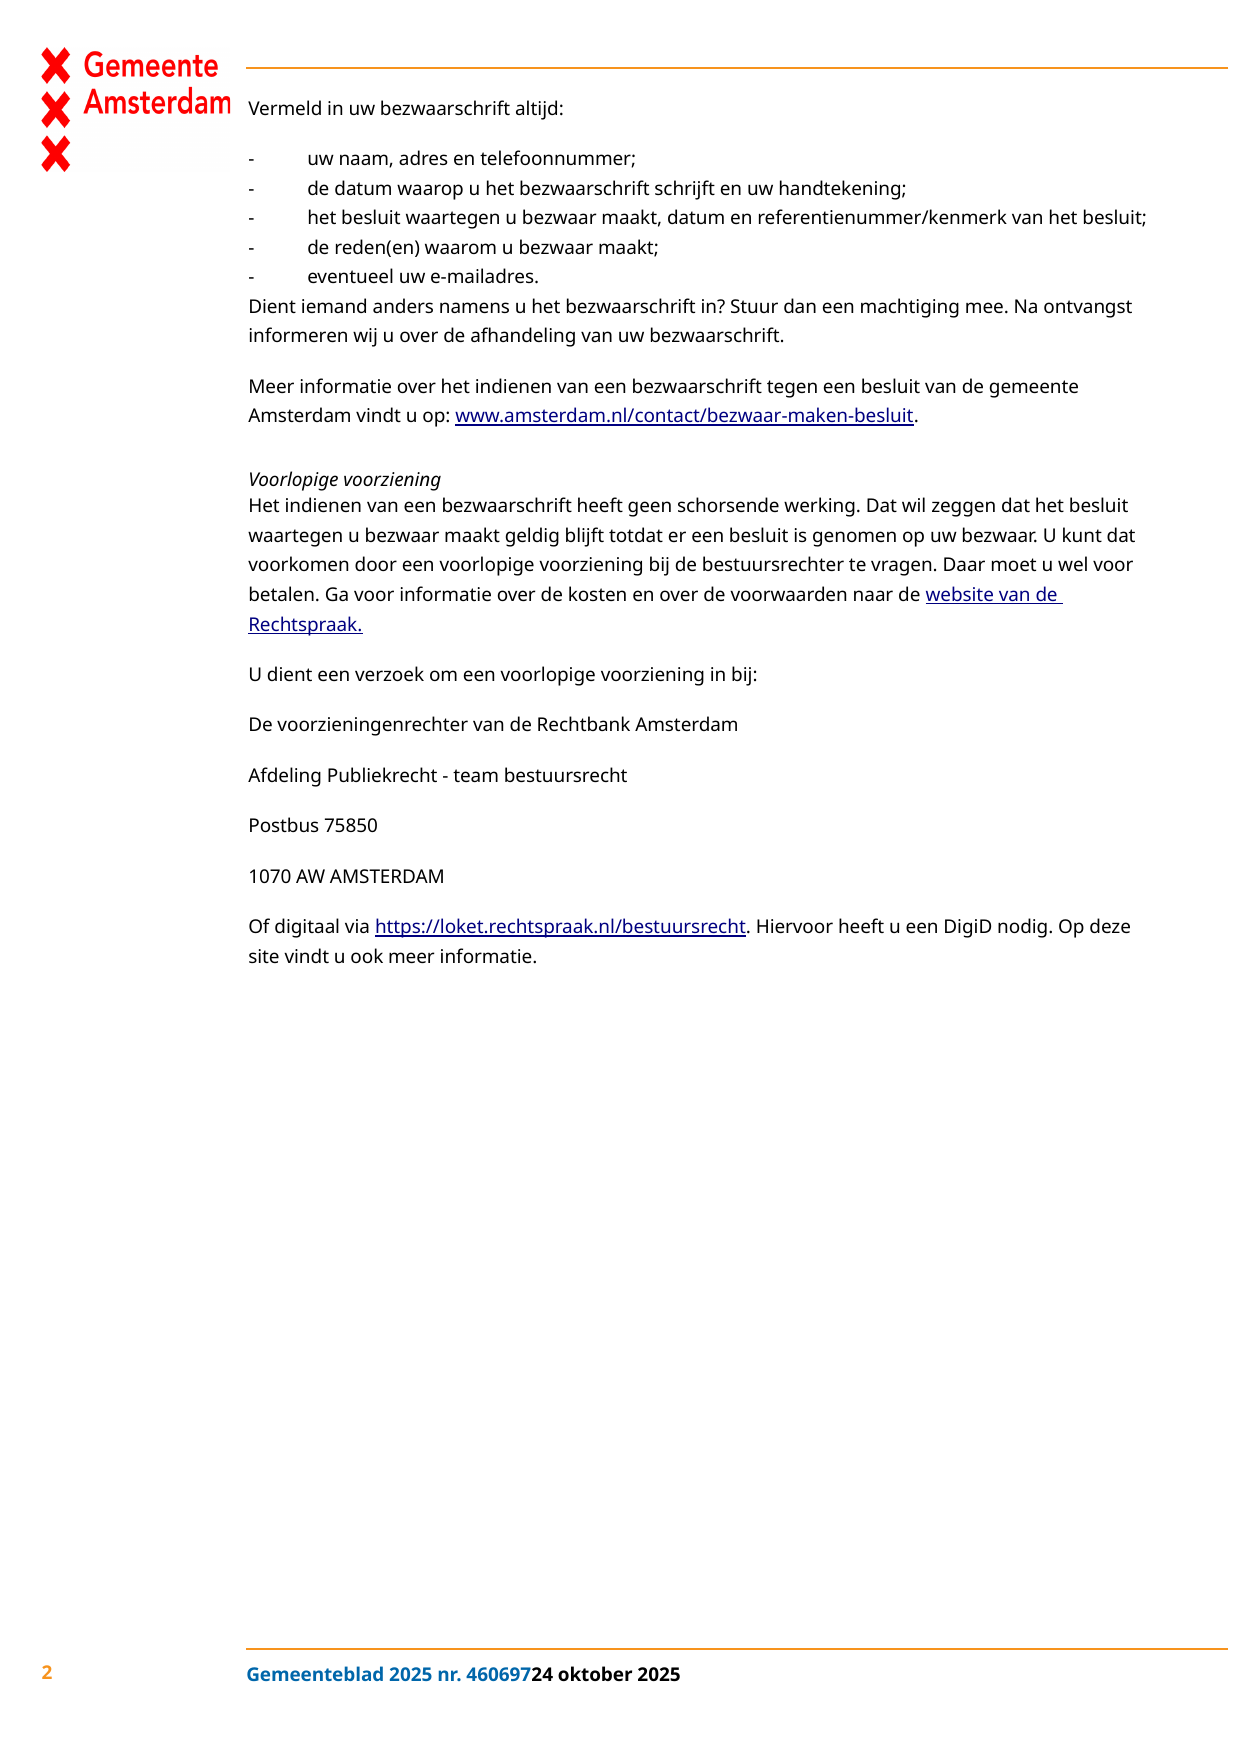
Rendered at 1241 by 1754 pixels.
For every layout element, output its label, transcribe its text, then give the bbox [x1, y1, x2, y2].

text Afdeling Publiekrecht - team bestuursrecht [248, 762, 1152, 788]
text Of digitaal via https://loket.rechtspraak.nl/bestuursrecht. Hiervoor heeft u een DigiD nodig. Op deze site vindt u ook meer informatie. [248, 913, 1152, 968]
list het besluit waartegen u bezwaar maakt, datum en referentienummer/kenmerk van het besluit; [248, 204, 1152, 230]
text De voorzieningenrechter van de Rechtbank Amsterdam [248, 712, 1152, 737]
list de reden(en) waarom u bezwaar maakt; [248, 234, 1152, 260]
picture [41, 47, 231, 172]
text 1070 AW AMSTERDAM [248, 863, 1152, 888]
text U dient een verzoek om een voorlopige voorziening in bij: [248, 661, 1152, 687]
list uw naam, adres en telefoonnummer; [248, 145, 1152, 171]
list de datum waarop u het bezwaarschrift schrijft en uw handtekening; [248, 175, 1152, 201]
list eventueel uw e-mailadres. [248, 263, 1152, 289]
text Het indienen van een bezwaarschrift heeft geen schorsende werking. Dat wil zeggen dat het besluit waartegen u bezwaar maakt geldig blijft totdat er een besluit is genomen op uw bezwaar. U kunt dat voorkomen door een voorlopige voorziening bij de bestuursrechter te vragen. Daar moet u wel voor betalen. Ga voor informatie over de kosten en over de voorwaarden naar de website van de Rechtspraak. [248, 492, 1152, 636]
text Dient iemand anders namens u het bezwaarschrift in? Stuur dan een machtiging mee. Na ontvangst informeren wij u over de afhandeling van uw bezwaarschrift. [248, 293, 1152, 348]
text Voorlopige voorziening [248, 467, 1152, 492]
text Vermeld in uw bezwaarschrift altijd: [248, 95, 1152, 121]
text Meer informatie over het indienen van een bezwaarschrift tegen een besluit van de gemeente Amsterdam vindt u op: www.amsterdam.nl/contact/bezwaar-maken-besluit. [248, 373, 1152, 428]
text Postbus 75850 [248, 812, 1152, 838]
